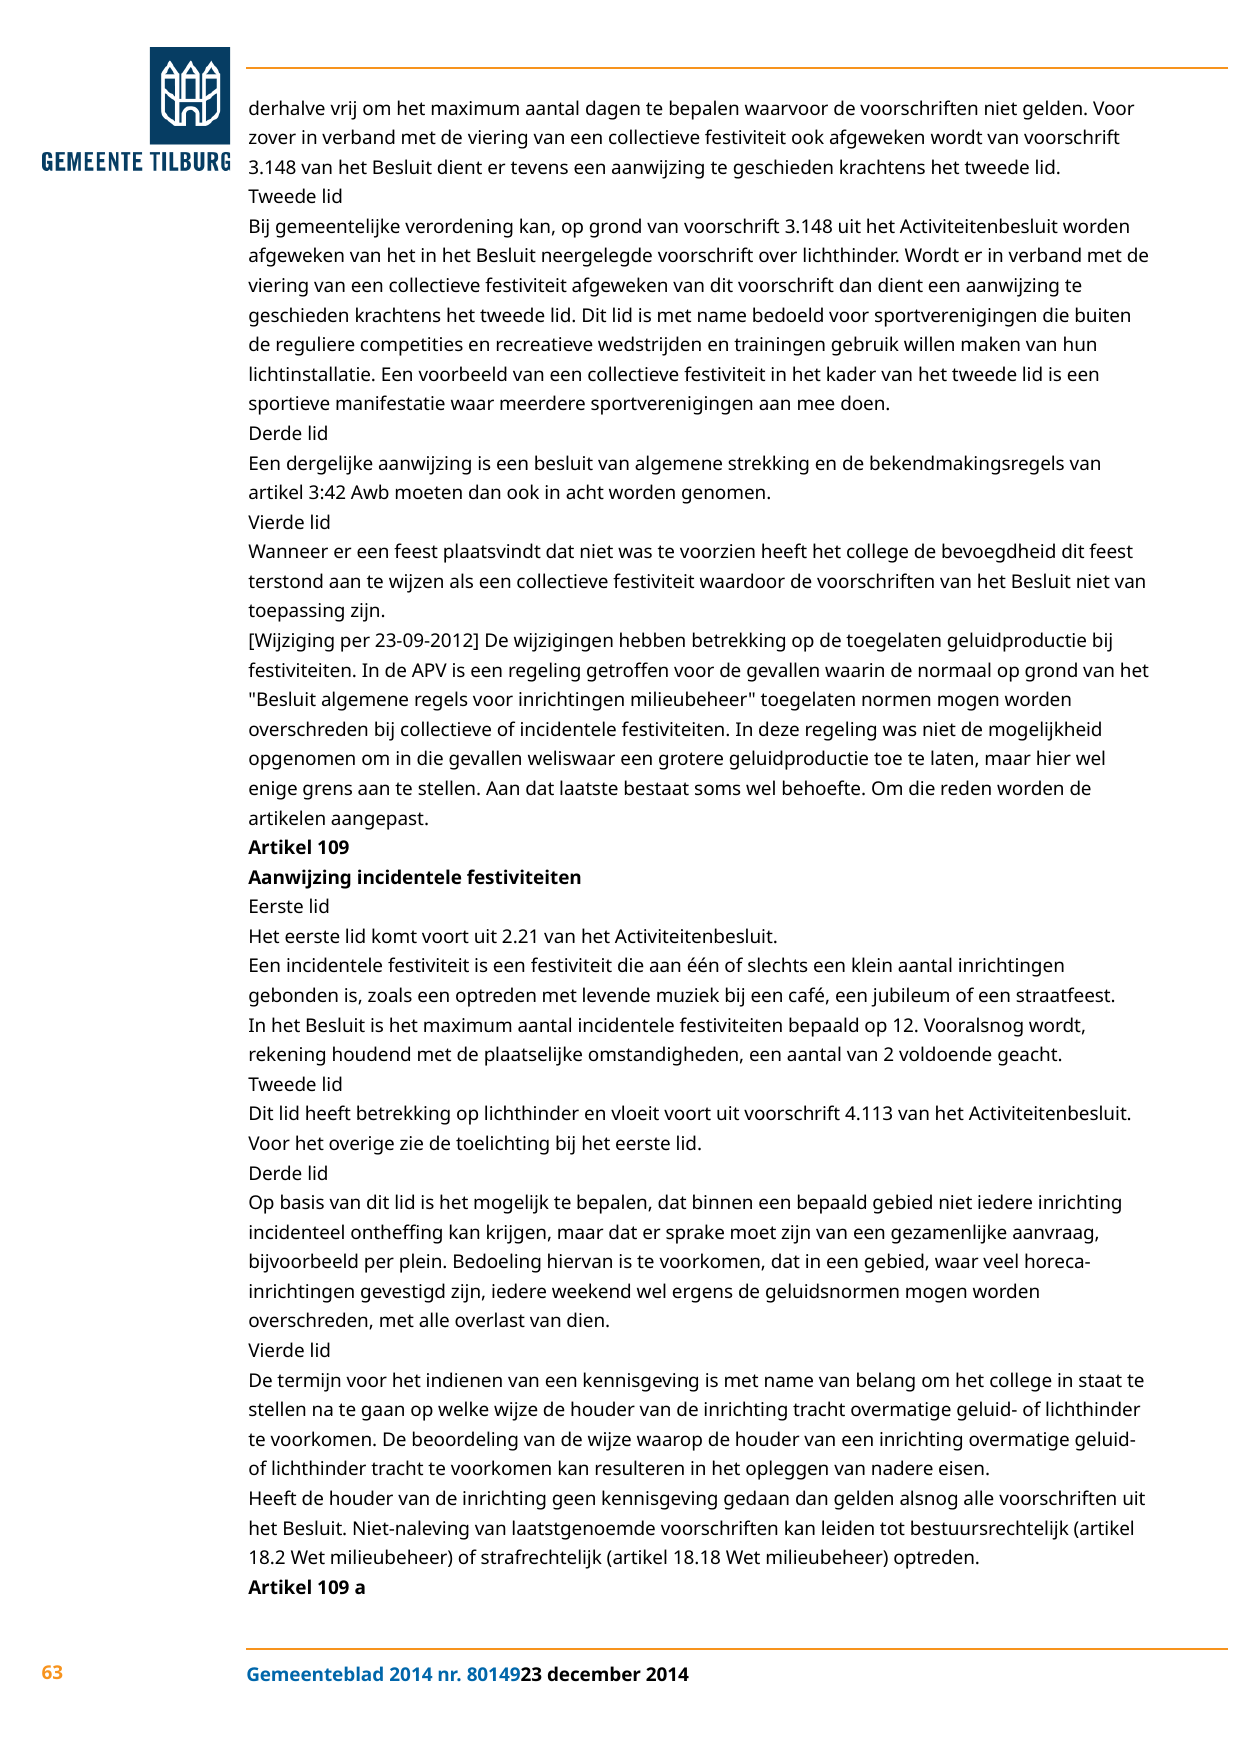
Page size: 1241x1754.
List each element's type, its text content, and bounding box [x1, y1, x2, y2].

text Artikel 109 a [248, 1574, 1152, 1600]
text [Wijziging per 23-09-2012] De wijzigingen hebben betrekking op de toegelaten geluidproductie bij festiviteiten. In de APV is een regeling getroffen voor de gevallen waarin de normaal op grond van het "Besluit algemene regels voor inrichtingen milieubeheer" toegelaten normen mogen worden overschreden bij collectieve of incidentele festiviteiten. In deze regeling was niet de mogelijkheid opgenomen om in die gevallen weliswaar een grotere geluidproductie toe te laten, maar hier wel enige grens aan te stellen. Aan dat laatste bestaat soms wel behoefte. Om die reden worden de artikelen aangepast. [248, 627, 1152, 831]
text Aanwijzing incidentele festiviteiten [248, 864, 1152, 890]
text Artikel 109 [248, 834, 1152, 860]
text Dit lid heeft betrekking op lichthinder en vloeit voort uit voorschrift 4.113 van het Activiteitenbesluit. Voor het overige zie de toelichting bij het eerste lid. [248, 1101, 1152, 1156]
text Derde lid [248, 1160, 1152, 1186]
text Tweede lid [248, 183, 1152, 209]
text Vierde lid [248, 1337, 1152, 1363]
text Vierde lid [248, 509, 1152, 535]
text derhalve vrij om het maximum aantal dagen te bepalen waarvoor de voorschriften niet gelden. Voor zover in verband met de viering van een collectieve festiviteit ook afgeweken wordt van voorschrift 3.148 van het Besluit dient er tevens een aanwijzing te geschieden krachtens het tweede lid. [248, 95, 1152, 180]
picture [41, 47, 231, 172]
text In het Besluit is het maximum aantal incidentele festiviteiten bepaald op 12. Vooralsnog wordt, rekening houdend met de plaatselijke omstandigheden, een aantal van 2 voldoende geacht. [248, 1012, 1152, 1067]
text Een dergelijke aanwijzing is een besluit van algemene strekking en de bekendmakingsregels van artikel 3:42 Awb moeten dan ook in acht worden genomen. [248, 450, 1152, 505]
text Een incidentele festiviteit is een festiviteit die aan één of slechts een klein aantal inrichtingen gebonden is, zoals een optreden met levende muziek bij een café, een jubileum of een straatfeest. [248, 953, 1152, 1008]
text Op basis van dit lid is het mogelijk te bepalen, dat binnen een bepaald gebied niet iedere inrichting incidenteel ontheffing kan krijgen, maar dat er sprake moet zijn van een gezamenlijke aanvraag, bijvoorbeeld per plein. Bedoeling hiervan is te voorkomen, dat in een gebied, waar veel horeca-inrichtingen gevestigd zijn, iedere weekend wel ergens de geluidsnormen mogen worden overschreden, met alle overlast van dien. [248, 1189, 1152, 1333]
text De termijn voor het indienen van een kennisgeving is met name van belang om het college in staat te stellen na te gaan op welke wijze de houder van de inrichting tracht overmatige geluid- of lichthinder te voorkomen. De beoordeling van de wijze waarop de houder van een inrichting overmatige geluid- of lichthinder tracht te voorkomen kan resulteren in het opleggen van nadere eisen. [248, 1367, 1152, 1481]
text Het eerste lid komt voort uit 2.21 van het Activiteitenbesluit. [248, 923, 1152, 949]
text Heeft de houder van de inrichting geen kennisgeving gedaan dan gelden alsnog alle voorschriften uit het Besluit. Niet-naleving van laatstgenoemde voorschriften kan leiden tot bestuursrechtelijk (artikel 18.2 Wet milieubeheer) of strafrechtelijk (artikel 18.18 Wet milieubeheer) optreden. [248, 1485, 1152, 1570]
text Wanneer er een feest plaatsvindt dat niet was te voorzien heeft het college de bevoegdheid dit feest terstond aan te wijzen als een collectieve festiviteit waardoor de voorschriften van het Besluit niet van toepassing zijn. [248, 538, 1152, 623]
text Derde lid [248, 420, 1152, 446]
text Eerste lid [248, 893, 1152, 919]
text Bij gemeentelijke verordening kan, op grond van voorschrift 3.148 uit het Activiteitenbesluit worden afgeweken van het in het Besluit neergelegde voorschrift over lichthinder. Wordt er in verband met de viering van een collectieve festiviteit afgeweken van dit voorschrift dan dient een aanwijzing te geschieden krachtens het tweede lid. Dit lid is met name bedoeld voor sportverenigingen die buiten de reguliere competities en recreatieve wedstrijden en trainingen gebruik willen maken van hun lichtinstallatie. Een voorbeeld van een collectieve festiviteit in het kader van het tweede lid is een sportieve manifestatie waar meerdere sportverenigingen aan mee doen. [248, 213, 1152, 416]
text Tweede lid [248, 1071, 1152, 1097]
